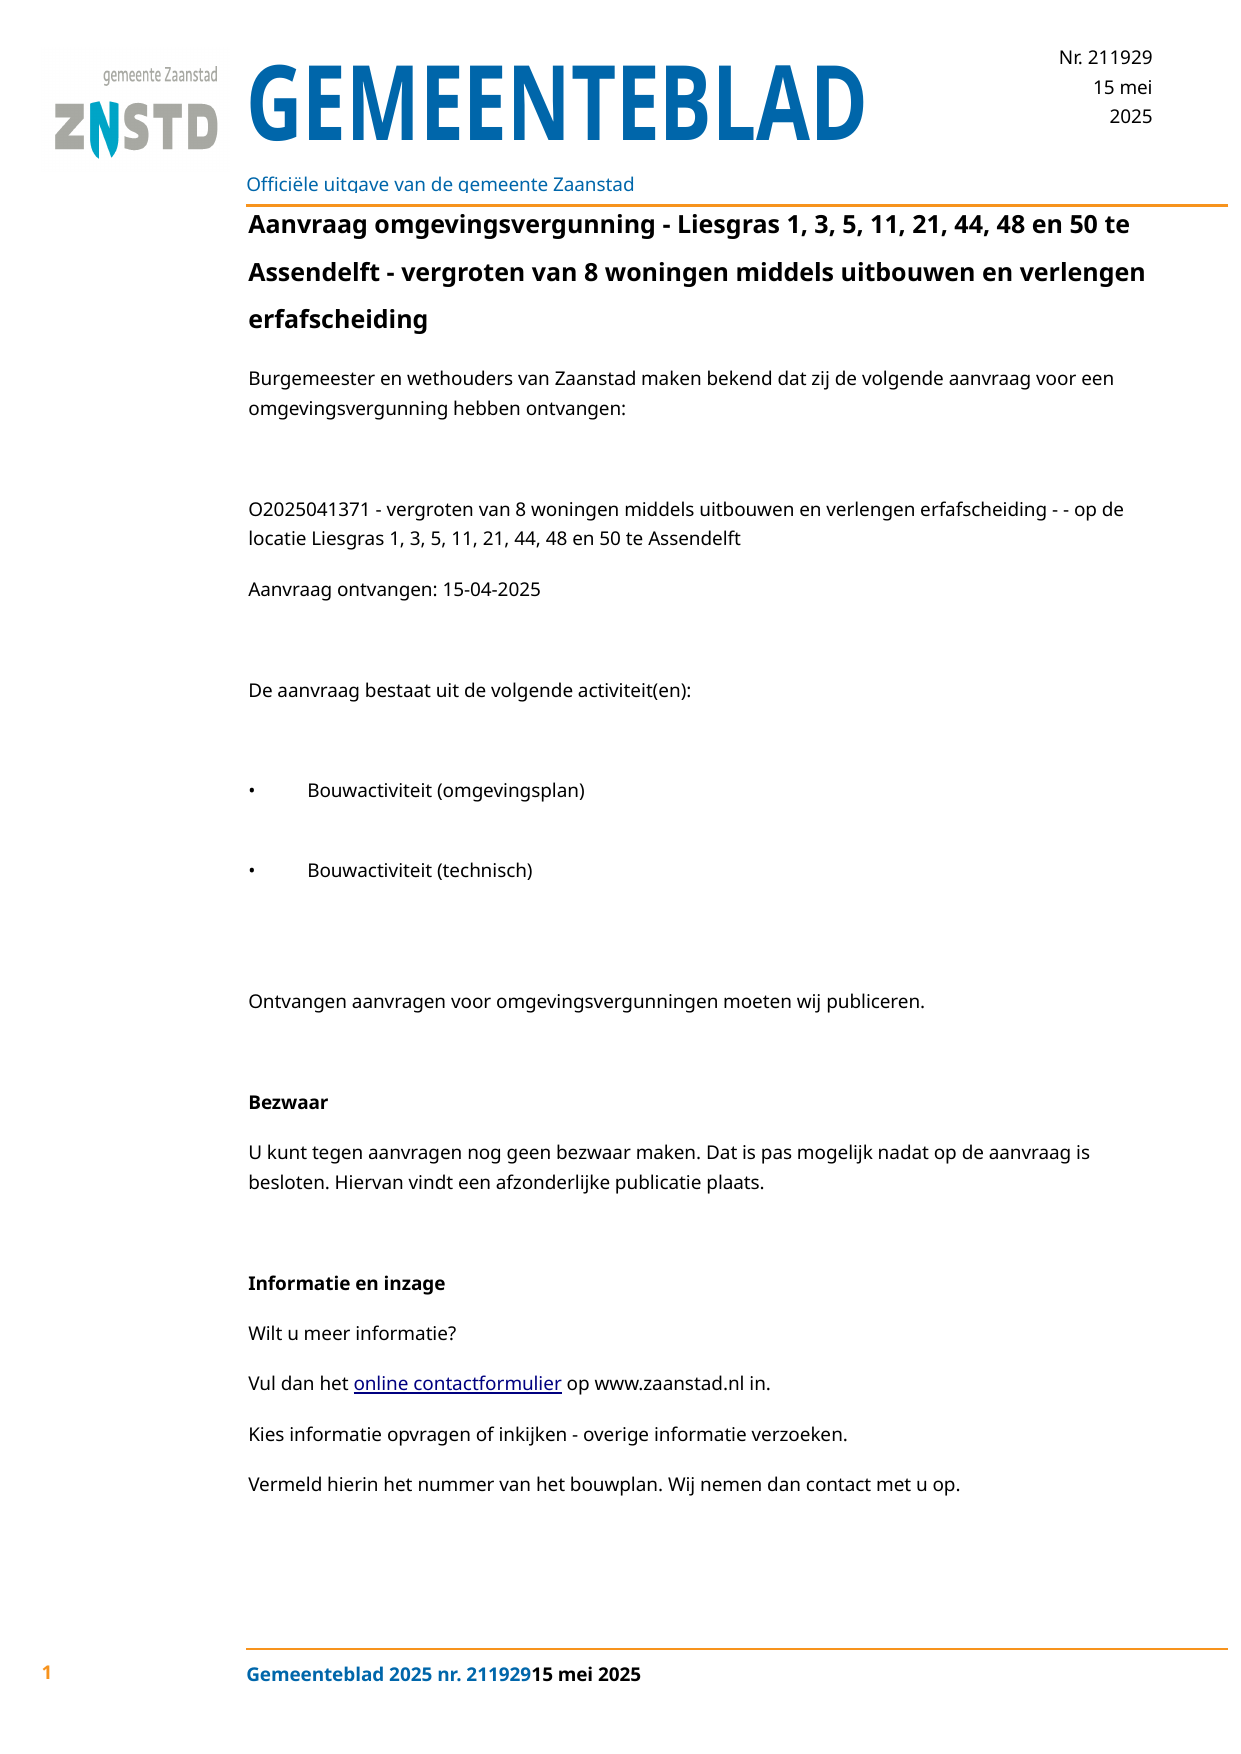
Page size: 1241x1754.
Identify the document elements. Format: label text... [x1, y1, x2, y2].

text O2025041371 - vergroten van 8 woningen middels uitbouwen en verlengen erfafscheiding - - op de locatie Liesgras 1, 3, 5, 11, 21, 44, 48 en 50 te Assendelft [248, 496, 1152, 551]
text Wilt u meer informatie? [248, 1320, 1152, 1346]
text Informatie en inzage [248, 1270, 1152, 1295]
text De aanvraag bestaat uit de volgende activiteit(en): [248, 677, 1152, 702]
text Burgemeester en wethouders van Zaanstad maken bekend dat zij de volgende aanvraag voor een omgevingsvergunning hebben ontvangen: [248, 366, 1152, 421]
list Bouwactiviteit (technisch) [248, 858, 1152, 883]
text Aanvraag omgevingsvergunning - Liesgras 1, 3, 5, 11, 21, 44, 48 en 50 te Assendelft - vergroten van 8 woningen middels uitbouwen en verlengen erfafscheiding [248, 207, 1152, 336]
text Vermeld hierin het nummer van het bouwplan. Wij nemen dan contact met u op. [248, 1471, 1152, 1497]
text Ontvangen aanvragen voor omgevingsvergunningen moeten wij publiceren. [248, 988, 1152, 1014]
picture [41, 47, 231, 172]
text Bezwaar [248, 1089, 1152, 1114]
text Kies informatie opvragen of inkijken - overige informatie verzoeken. [248, 1421, 1152, 1447]
text U kunt tegen aanvragen nog geen bezwaar maken. Dat is pas mogelijk nadat op de aanvraag is besloten. Hiervan vindt een afzonderlijke publicatie plaats. [248, 1139, 1152, 1194]
text Vul dan het online contactformulier op www.zaanstad.nl in. [248, 1371, 1152, 1396]
list Bouwactiviteit (omgevingsplan) [248, 778, 1152, 803]
text Aanvraag ontvangen: 15-04-2025 [248, 576, 1152, 602]
